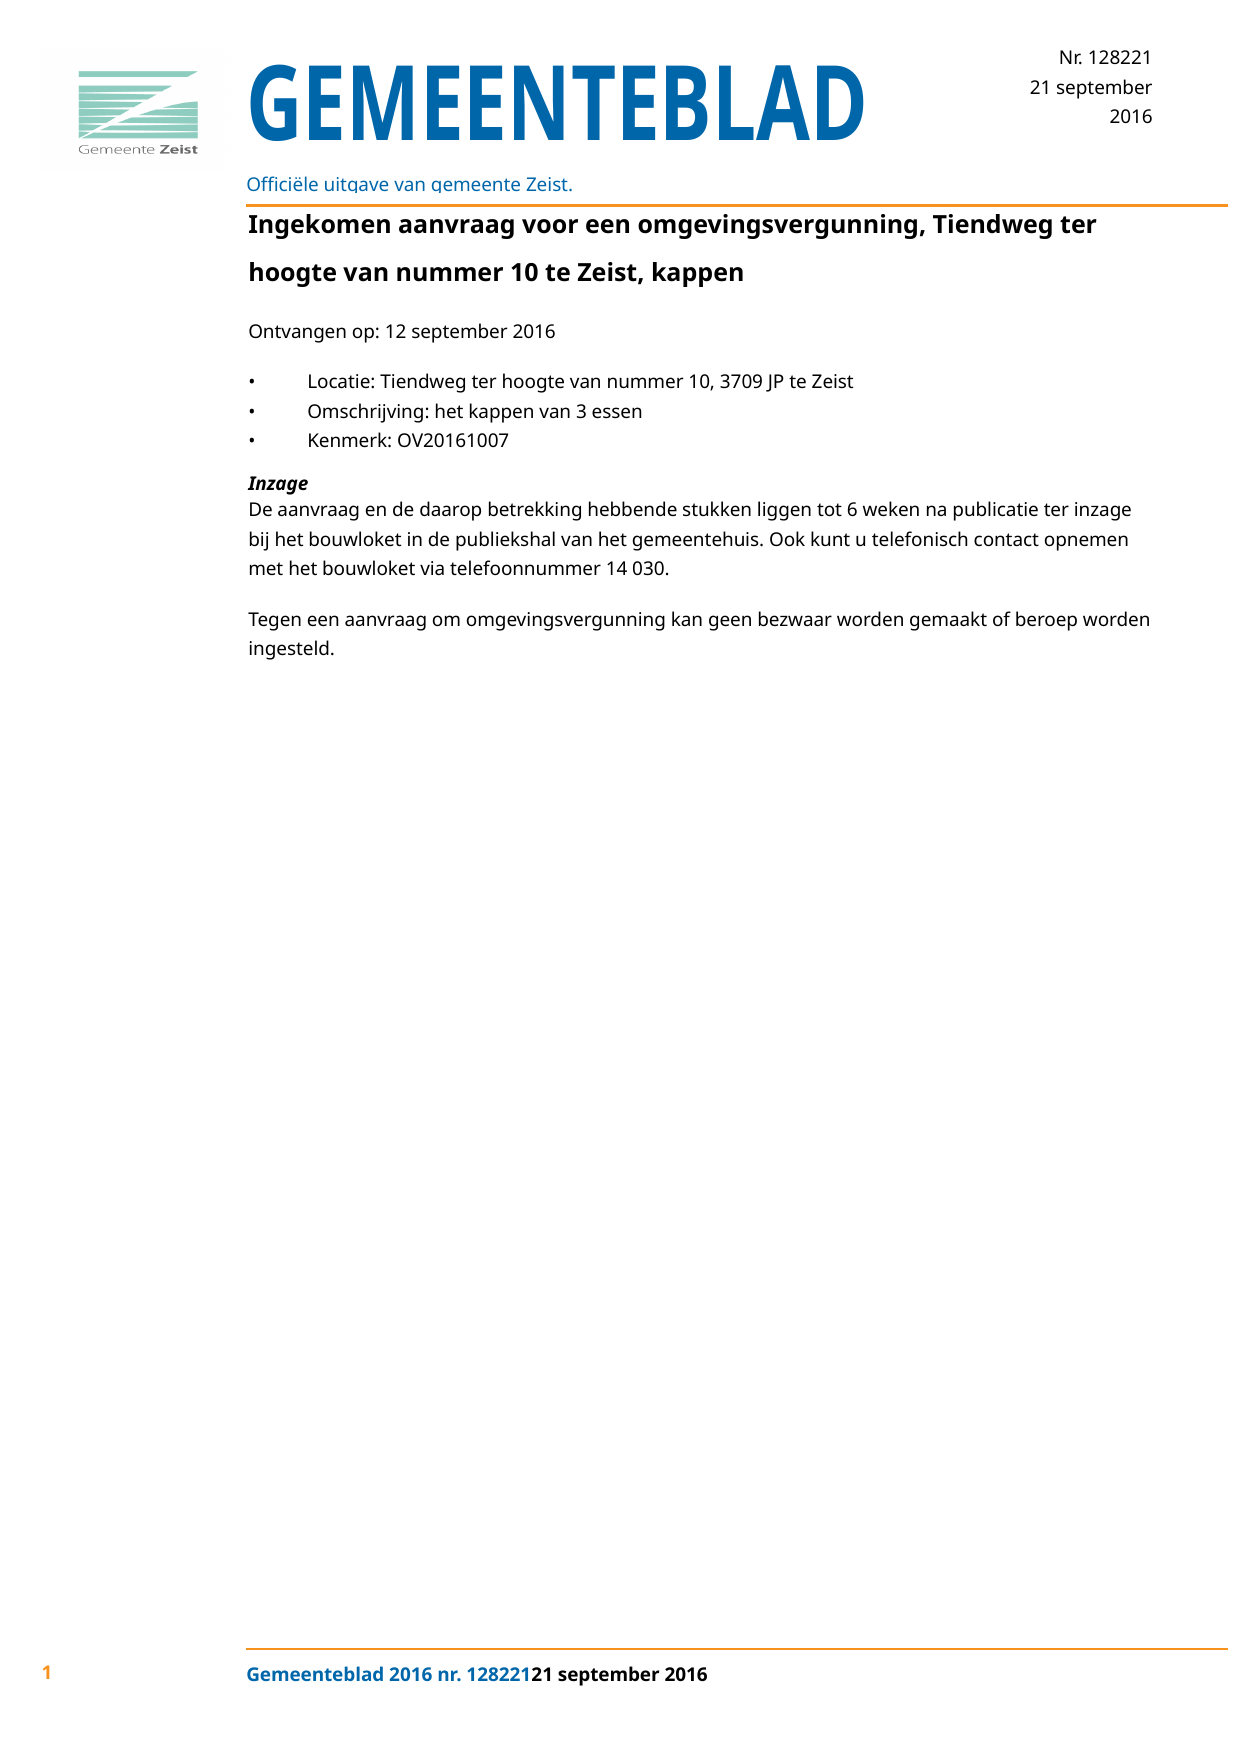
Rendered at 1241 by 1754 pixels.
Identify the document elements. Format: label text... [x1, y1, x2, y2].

picture [41, 47, 231, 172]
text Inzage [248, 471, 1152, 496]
text De aanvraag en de daarop betrekking hebbende stukken liggen tot 6 weken na publicatie ter inzage bij het bouwloket in de publiekshal van het gemeentehuis. Ook kunt u telefonisch contact opnemen met het bouwloket via telefoonnummer 14 030. [248, 496, 1152, 581]
list Kenmerk: OV20161007 [248, 427, 1152, 453]
list Omschrijving: het kappen van 3 essen [248, 398, 1152, 424]
text Ingekomen aanvraag voor een omgevingsvergunning, Tiendweg ter hoogte van nummer 10 te Zeist, kappen [248, 207, 1152, 288]
list Locatie: Tiendweg ter hoogte van nummer 10, 3709 JP te Zeist [248, 368, 1152, 394]
text Tegen een aanvraag om omgevingsvergunning kan geen bezwaar worden gemaakt of beroep worden ingesteld. [248, 606, 1152, 661]
text Ontvangen op: 12 september 2016 [248, 318, 1152, 344]
